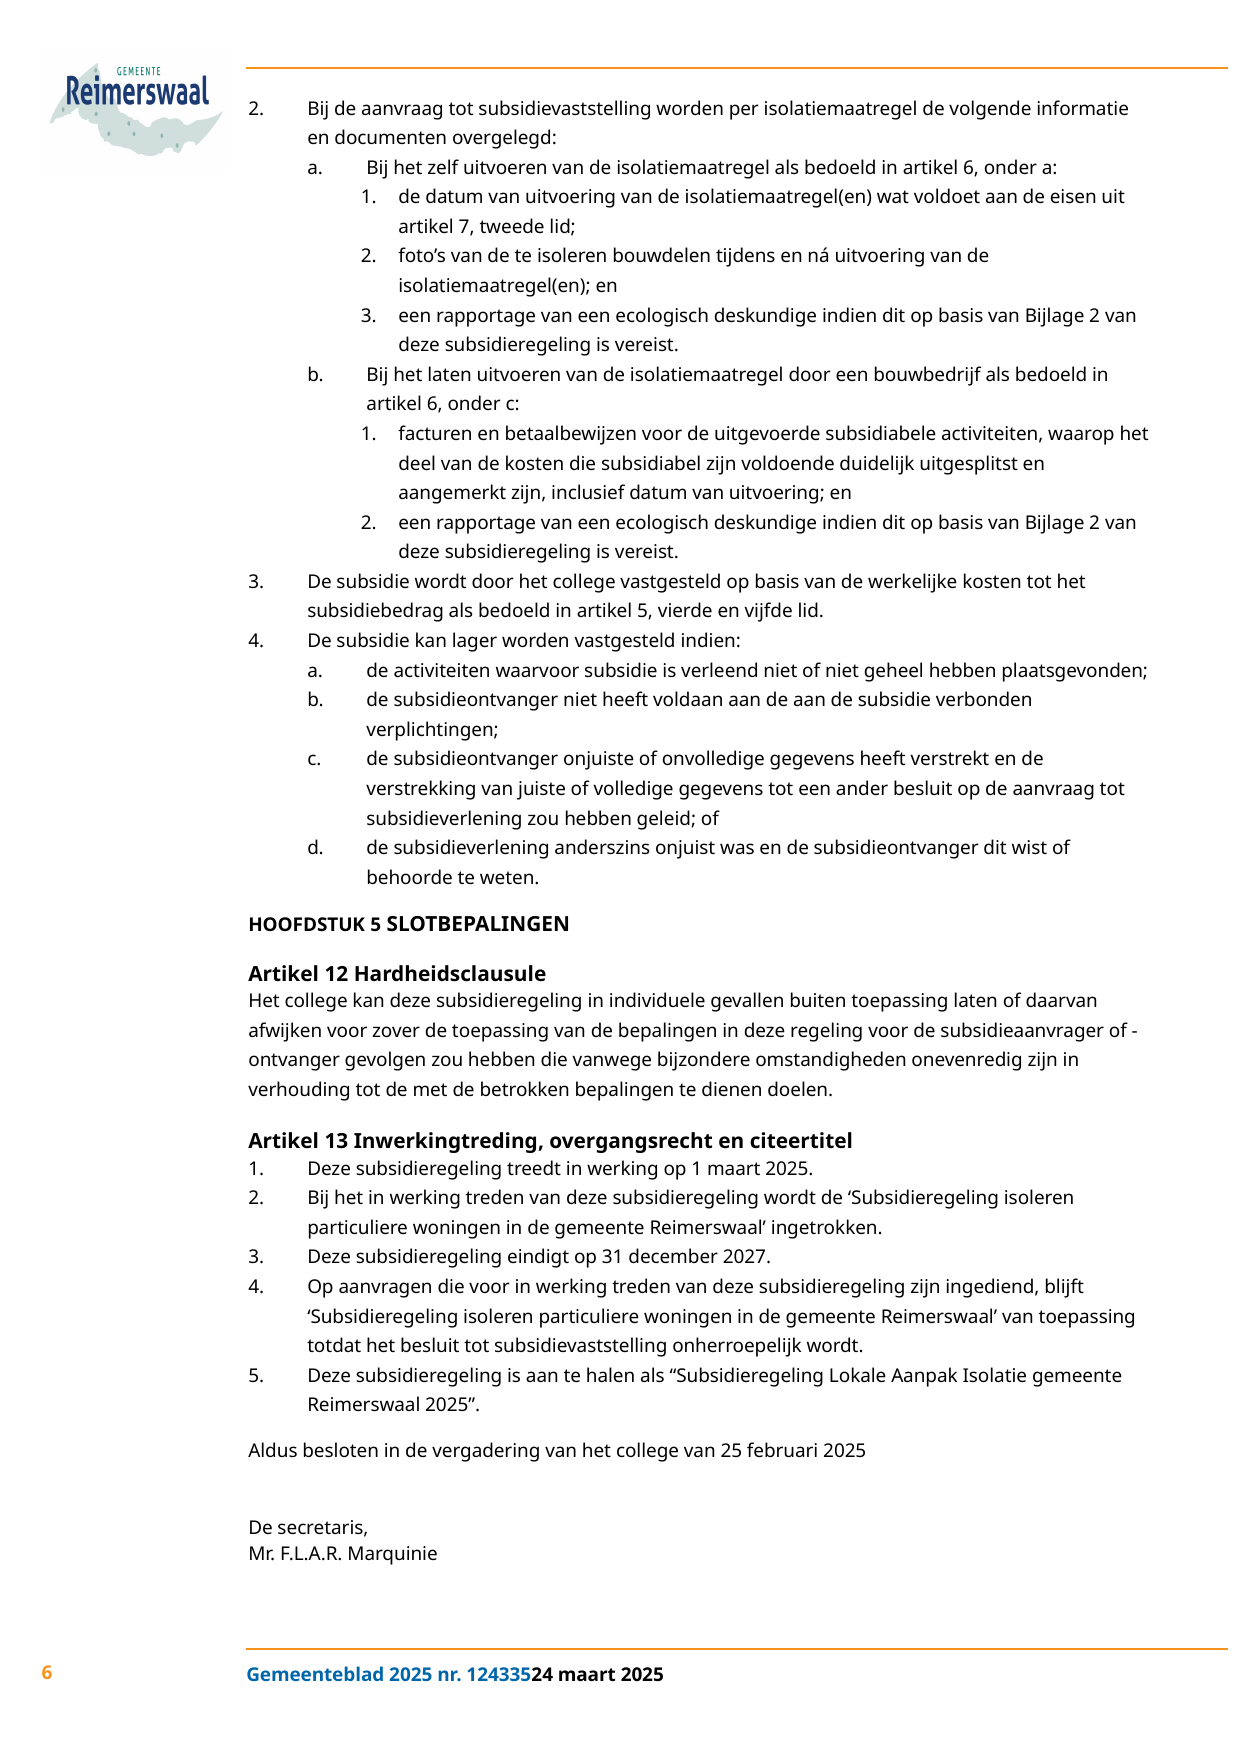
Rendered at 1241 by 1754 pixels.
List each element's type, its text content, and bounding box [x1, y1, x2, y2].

list Bij het in werking treden van deze subsidieregeling wordt de ‘Subsidieregeling isoleren particuliere woningen in de gemeente Reimerswaal’ ingetrokken. [248, 1184, 1152, 1240]
list Bij de aanvraag tot subsidievaststelling worden per isolatiemaatregel de volgende informatie en documenten overgelegd: [248, 95, 1152, 150]
picture [41, 47, 231, 172]
list Bij het zelf uitvoeren van de isolatiemaatregel als bedoeld in artikel 6, onder a: [307, 154, 1152, 180]
list De subsidie wordt door het college vastgesteld op basis van de werkelijke kosten tot het subsidiebedrag als bedoeld in artikel 5, vierde en vijfde lid. [248, 568, 1152, 623]
list de subsidieontvanger niet heeft voldaan aan de aan de subsidie verbonden verplichtingen; [307, 686, 1152, 742]
list facturen en betaalbewijzen voor de uitgevoerde subsidiabele activiteiten, waarop het deel van de kosten die subsidiabel zijn voldoende duidelijk uitgesplitst en aangemerkt zijn, inclusief datum van uitvoering; en [361, 420, 1152, 505]
list de subsidieverlening anderszins onjuist was en de subsidieontvanger dit wist of behoorde te weten. [307, 834, 1152, 890]
list Bij het laten uitvoeren van de isolatiemaatregel door een bouwbedrijf als bedoeld in artikel 6, onder c: [307, 361, 1152, 416]
list Deze subsidieregeling treedt in werking op 1 maart 2025. [248, 1155, 1152, 1181]
list de activiteiten waarvoor subsidie is verleend niet of niet geheel hebben plaatsgevonden; [307, 657, 1152, 683]
list de datum van uitvoering van de isolatiemaatregel(en) wat voldoet aan de eisen uit artikel 7, tweede lid; [361, 183, 1152, 239]
text Aldus besloten in de vergadering van het college van 25 februari 2025 [248, 1437, 1152, 1463]
text De secretaris, [248, 1514, 1152, 1540]
text Mr. F.L.A.R. Marquinie [248, 1540, 1152, 1566]
list de subsidieontvanger onjuiste of onvolledige gegevens heeft verstrekt en de verstrekking van juiste of volledige gegevens tot een ander besluit op de aanvraag tot subsidieverlening zou hebben geleid; of [307, 746, 1152, 831]
list De subsidie kan lager worden vastgesteld indien: [248, 627, 1152, 653]
list Deze subsidieregeling eindigt op 31 december 2027. [248, 1244, 1152, 1269]
text Artikel 12 Hardheidsclausule [248, 959, 1152, 987]
list Deze subsidieregeling is aan te halen als “Subsidieregeling Lokale Aanpak Isolatie gemeente Reimerswaal 2025”. [248, 1362, 1152, 1417]
list een rapportage van een ecologisch deskundige indien dit op basis van Bijlage 2 van deze subsidieregeling is vereist. [361, 509, 1152, 564]
text Artikel 13 Inwerkingtreding, overgangsrecht en citeertitel [248, 1126, 1152, 1155]
text HOOFDSTUK 5 SLOTBEPALINGEN [248, 909, 1152, 938]
list een rapportage van een ecologisch deskundige indien dit op basis van Bijlage 2 van deze subsidieregeling is vereist. [361, 302, 1152, 357]
text Het college kan deze subsidieregeling in individuele gevallen buiten toepassing laten of daarvan afwijken voor zover de toepassing van de bepalingen in deze regeling voor de subsidieaanvrager of -ontvanger gevolgen zou hebben die vanwege bijzondere omstandigheden onevenredig zijn in verhouding tot de met de betrokken bepalingen te dienen doelen. [248, 987, 1152, 1102]
list Op aanvragen die voor in werking treden van deze subsidieregeling zijn ingediend, blijft ‘Subsidieregeling isoleren particuliere woningen in de gemeente Reimerswaal’ van toepassing totdat het besluit tot subsidievaststelling onherroepelijk wordt. [248, 1273, 1152, 1358]
list foto’s van de te isoleren bouwdelen tijdens en ná uitvoering van de isolatiemaatregel(en); en [361, 243, 1152, 298]
